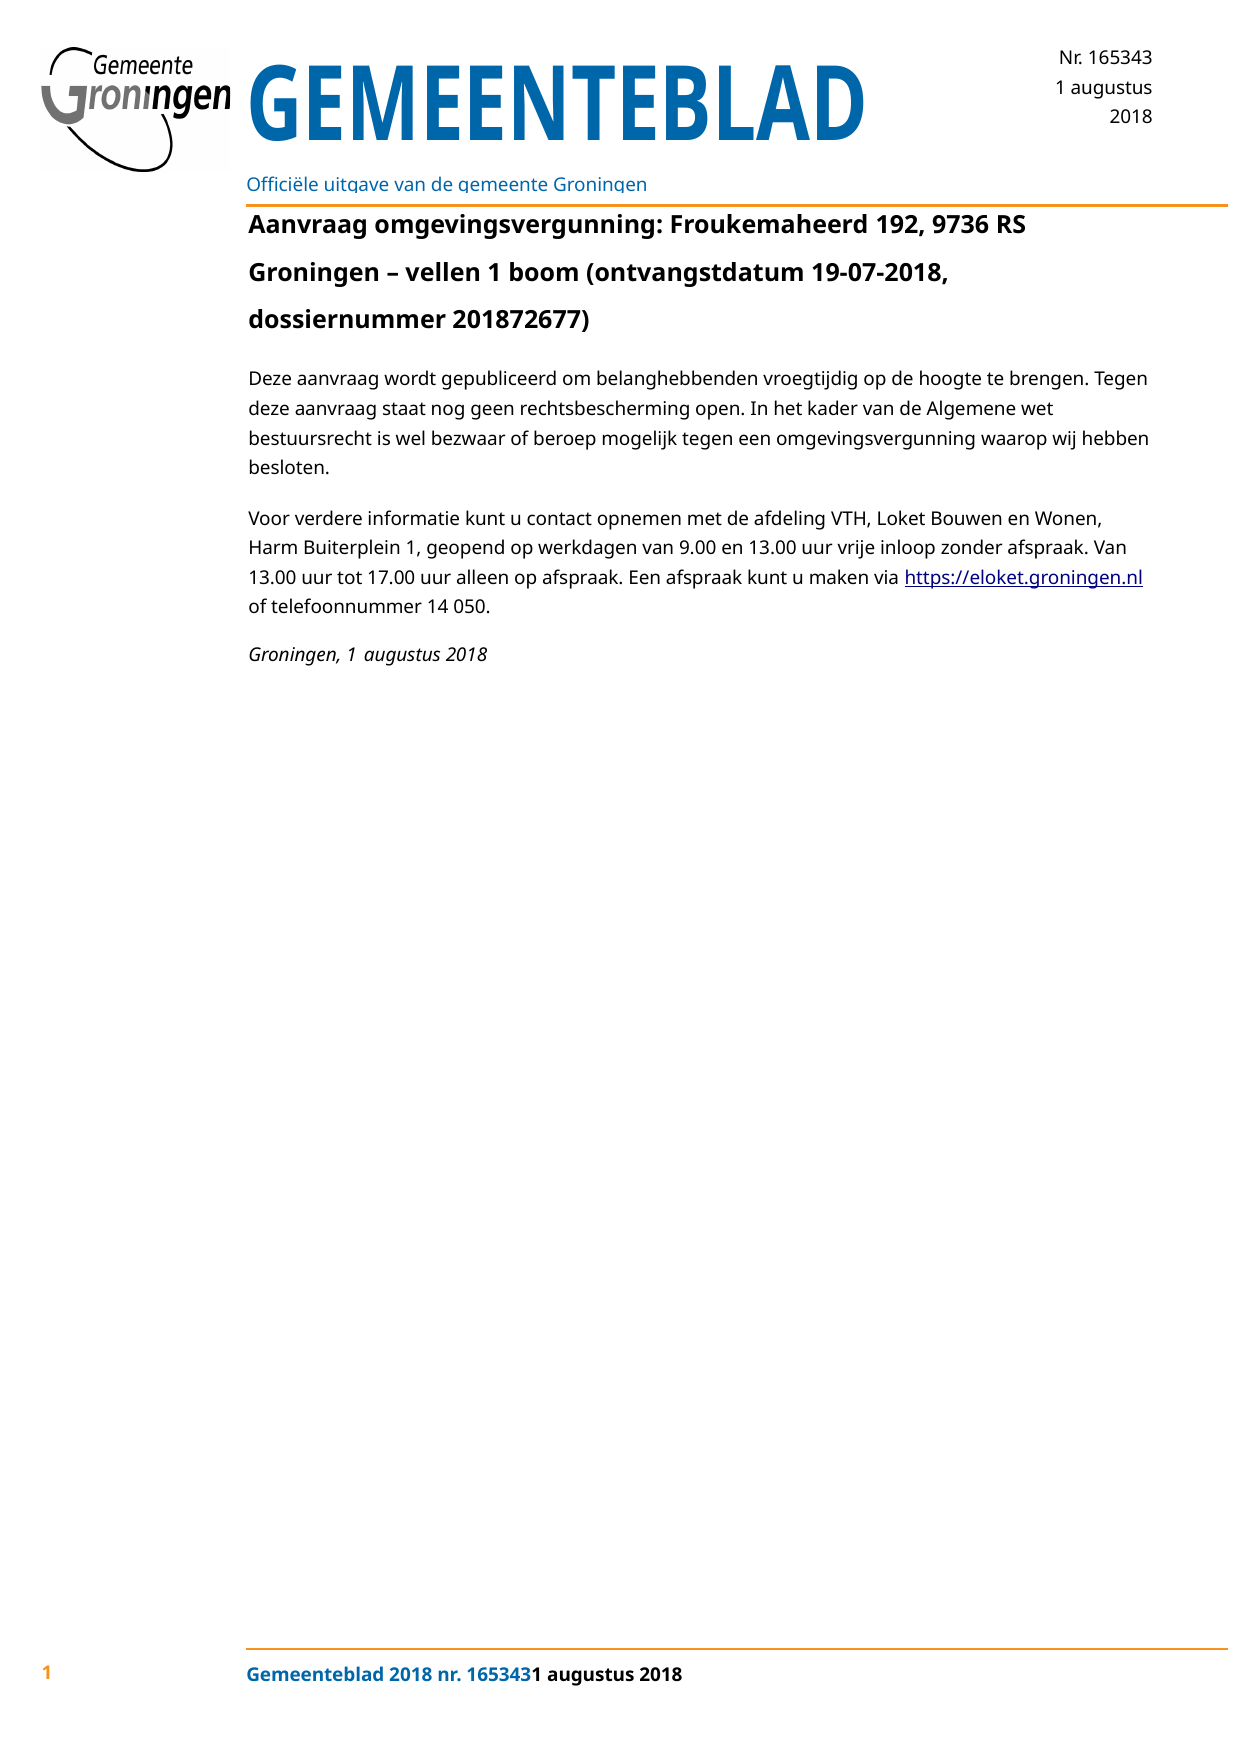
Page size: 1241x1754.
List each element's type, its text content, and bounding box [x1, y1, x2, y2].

text Voor verdere informatie kunt u contact opnemen met de afdeling VTH, Loket Bouwen en Wonen, Harm Buiterplein 1, geopend op werkdagen van 9.00 en 13.00 uur vrije inloop zonder afspraak. Van 13.00 uur tot 17.00 uur alleen op afspraak. Een afspraak kunt u maken via https://eloket.groningen.nl of telefoonnummer 14 050. [248, 505, 1152, 619]
text Groningen, 1 augustus 2018 [248, 641, 1152, 667]
picture [41, 47, 231, 172]
text Aanvraag omgevingsvergunning: Froukemaheerd 192, 9736 RS Groningen – vellen 1 boom (ontvangstdatum 19-07-2018, dossiernummer 201872677) [248, 207, 1152, 336]
text Deze aanvraag wordt gepubliceerd om belanghebbenden vroegtijdig op de hoogte te brengen. Tegen deze aanvraag staat nog geen rechtsbescherming open. In het kader van de Algemene wet bestuursrecht is wel bezwaar of beroep mogelijk tegen een omgevingsvergunning waarop wij hebben besloten. [248, 366, 1152, 480]
